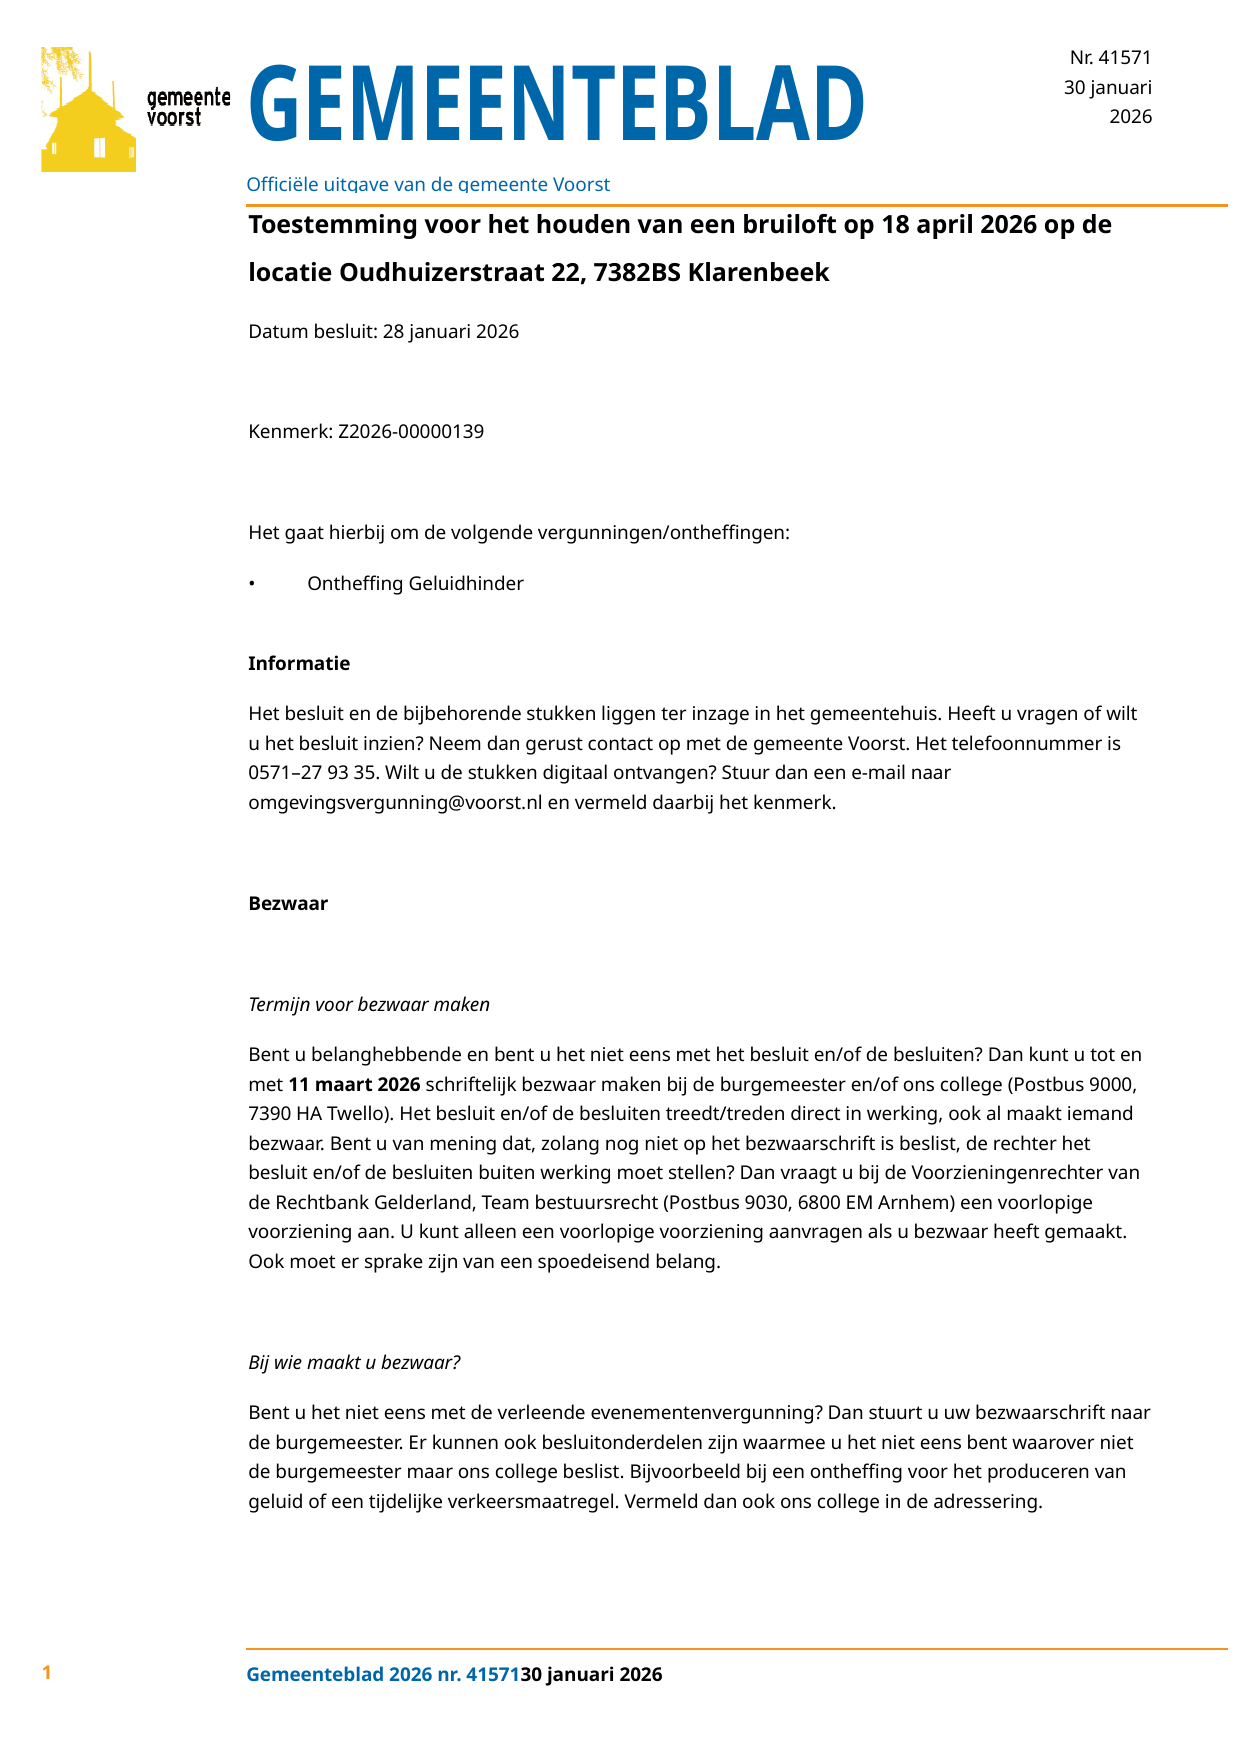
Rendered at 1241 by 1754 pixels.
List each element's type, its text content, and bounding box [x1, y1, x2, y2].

text Datum besluit: 28 januari 2026 [248, 318, 1152, 344]
text Het besluit en de bijbehorende stukken liggen ter inzage in het gemeentehuis. Heeft u vragen of wilt u het besluit inzien? Neem dan gerust contact op met de gemeente Voorst. Het telefoonnummer is 0571–27 93 35. Wilt u de stukken digitaal ontvangen? Stuur dan een e-mail naar omgevingsvergunning@voorst.nl en vermeld daarbij het kenmerk. [248, 700, 1152, 815]
text Bij wie maakt u bezwaar? [248, 1349, 1152, 1375]
text Het gaat hierbij om de volgende vergunningen/ontheffingen: [248, 519, 1152, 545]
text Informatie [248, 650, 1152, 676]
text Bent u het niet eens met de verleende evenementenvergunning? Dan stuurt u uw bezwaarschrift naar de burgemeester. Er kunnen ook besluitonderdelen zijn waarmee u het niet eens bent waarover niet de burgemeester maar ons college beslist. Bijvoorbeeld bij een ontheffing voor het produceren van geluid of een tijdelijke verkeersmaatregel. Vermeld dan ook ons college in de adressering. [248, 1399, 1152, 1514]
text Kenmerk: Z2026-00000139 [248, 419, 1152, 444]
text Toestemming voor het houden van een bruiloft op 18 april 2026 op de locatie Oudhuizerstraat 22, 7382BS Klarenbeek [248, 207, 1152, 288]
text Termijn voor bezwaar maken [248, 991, 1152, 1017]
text Bezwaar [248, 890, 1152, 916]
text Bent u belanghebbende en bent u het niet eens met het besluit en/of de besluiten? Dan kunt u tot en met 11 maart 2026 schriftelijk bezwaar maken bij de burgemeester en/of ons college (Postbus 9000, 7390 HA Twello). Het besluit en/of de besluiten treedt/treden direct in werking, ook al maakt iemand bezwaar. Bent u van mening dat, zolang nog niet op het bezwaarschrift is beslist, de rechter het besluit en/of de besluiten buiten werking moet stellen? Dan vraagt u bij de Voorzieningenrechter van de Rechtbank Gelderland, Team bestuursrecht (Postbus 9030, 6800 EM Arnhem) een voorlopige voorziening aan. U kunt alleen een voorlopige voorziening aanvragen als u bezwaar heeft gemaakt. Ook moet er sprake zijn van een spoedeisend belang. [248, 1041, 1152, 1274]
picture [41, 47, 231, 172]
list Ontheffing Geluidhinder [248, 570, 1152, 596]
